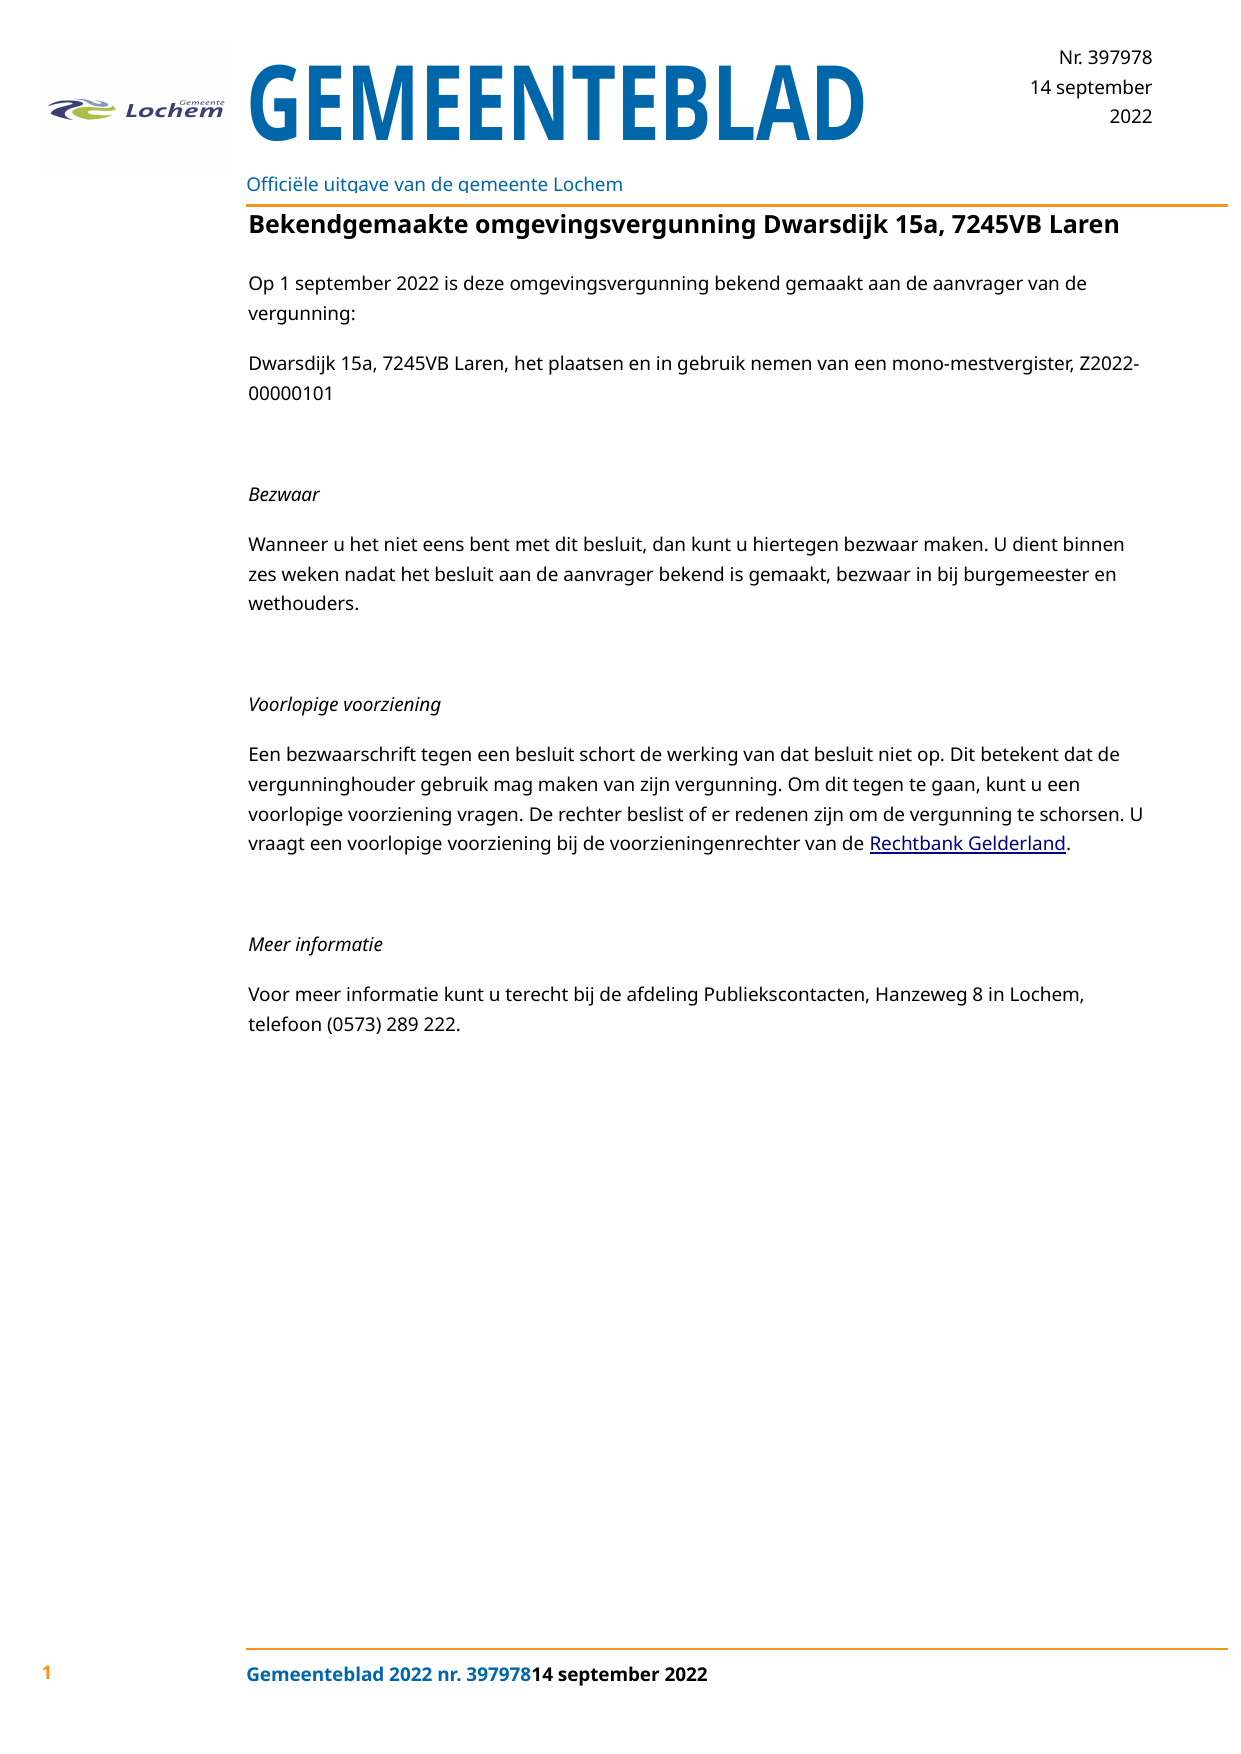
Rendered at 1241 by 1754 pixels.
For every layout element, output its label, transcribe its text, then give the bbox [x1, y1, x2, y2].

text Meer informatie [248, 931, 1152, 957]
text Bekendgemaakte omgevingsvergunning Dwarsdijk 15a, 7245VB Laren [248, 207, 1152, 241]
text Wanneer u het niet eens bent met dit besluit, dan kunt u hiertegen bezwaar maken. U dient binnen zes weken nadat het besluit aan de aanvrager bekend is gemaakt, bezwaar in bij burgemeester en wethouders. [248, 531, 1152, 616]
text Voorlopige voorziening [248, 691, 1152, 717]
picture [41, 47, 231, 172]
text Een bezwaarschrift tegen een besluit schort de werking van dat besluit niet op. Dit betekent dat de vergunninghouder gebruik mag maken van zijn vergunning. Om dit tegen te gaan, kunt u een voorlopige voorziening vragen. De rechter beslist of er redenen zijn om de vergunning te schorsen. U vraagt een voorlopige voorziening bij de voorzieningenrechter van de Rechtbank Gelderland. [248, 742, 1152, 856]
text Dwarsdijk 15a, 7245VB Laren, het plaatsen en in gebruik nemen van een mono-mestvergister, Z2022-00000101 [248, 350, 1152, 406]
text Bezwaar [248, 481, 1152, 506]
text Voor meer informatie kunt u terecht bij de afdeling Publiekscontacten, Hanzeweg 8 in Lochem, telefoon (0573) 289 222. [248, 982, 1152, 1037]
text Op 1 september 2022 is deze omgevingsvergunning bekend gemaakt aan de aanvrager van de vergunning: [248, 270, 1152, 326]
